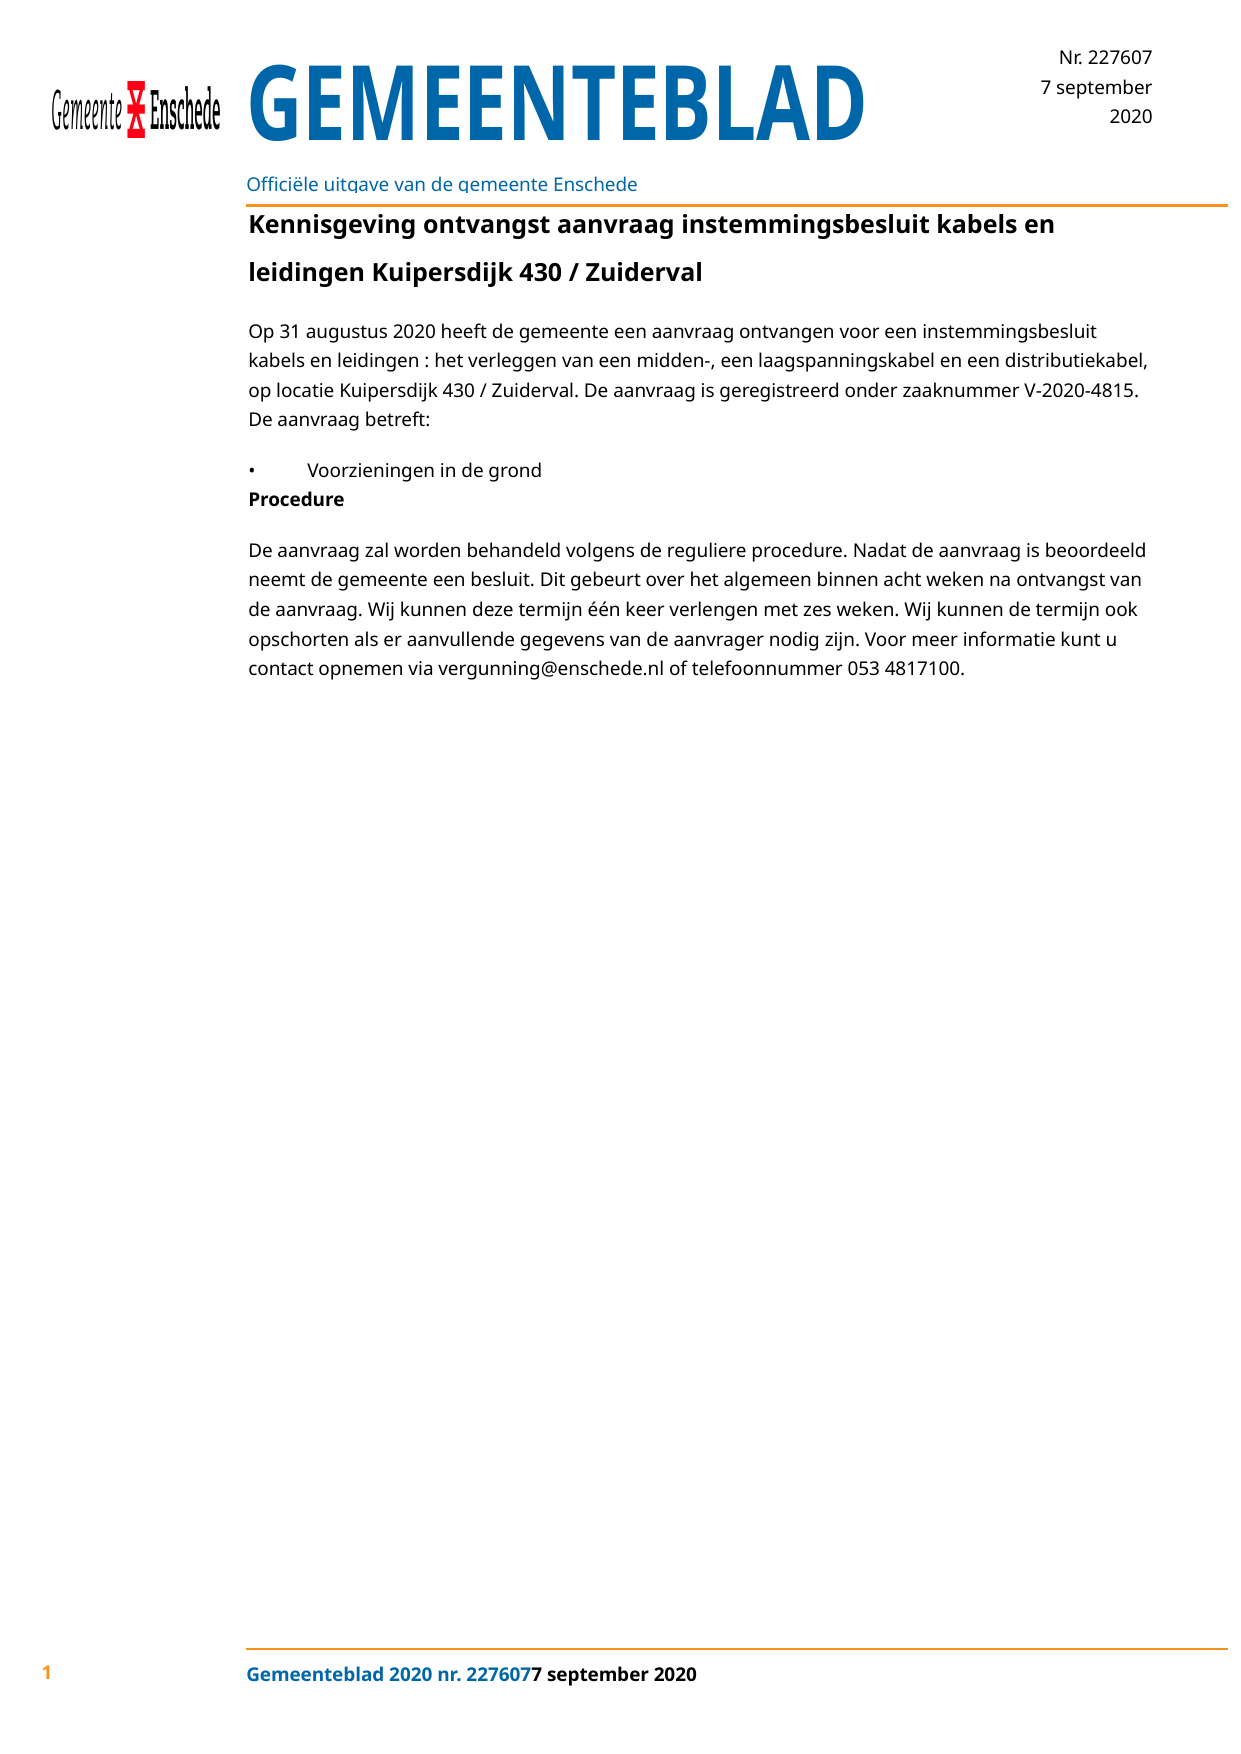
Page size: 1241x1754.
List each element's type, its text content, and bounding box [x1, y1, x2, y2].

picture [41, 47, 231, 172]
text Op 31 augustus 2020 heeft de gemeente een aanvraag ontvangen voor een instemmingsbesluit kabels en leidingen : het verleggen van een midden-, een laagspanningskabel en een distributiekabel, op locatie Kuipersdijk 430 / Zuiderval. De aanvraag is geregistreerd onder zaaknummer V-2020-4815. De aanvraag betreft: [248, 318, 1152, 432]
list Voorzieningen in de grond [248, 457, 1152, 483]
text Procedure [248, 487, 1152, 512]
text De aanvraag zal worden behandeld volgens de reguliere procedure. Nadat de aanvraag is beoordeeld neemt de gemeente een besluit. Dit gebeurt over het algemeen binnen acht weken na ontvangst van de aanvraag. Wij kunnen deze termijn één keer verlengen met zes weken. Wij kunnen de termijn ook opschorten als er aanvullende gegevens van de aanvrager nodig zijn. Voor meer informatie kunt u contact opnemen via vergunning@enschede.nl of telefoonnummer 053 4817100. [248, 537, 1152, 681]
text Kennisgeving ontvangst aanvraag instemmingsbesluit kabels en leidingen Kuipersdijk 430 / Zuiderval [248, 207, 1152, 288]
